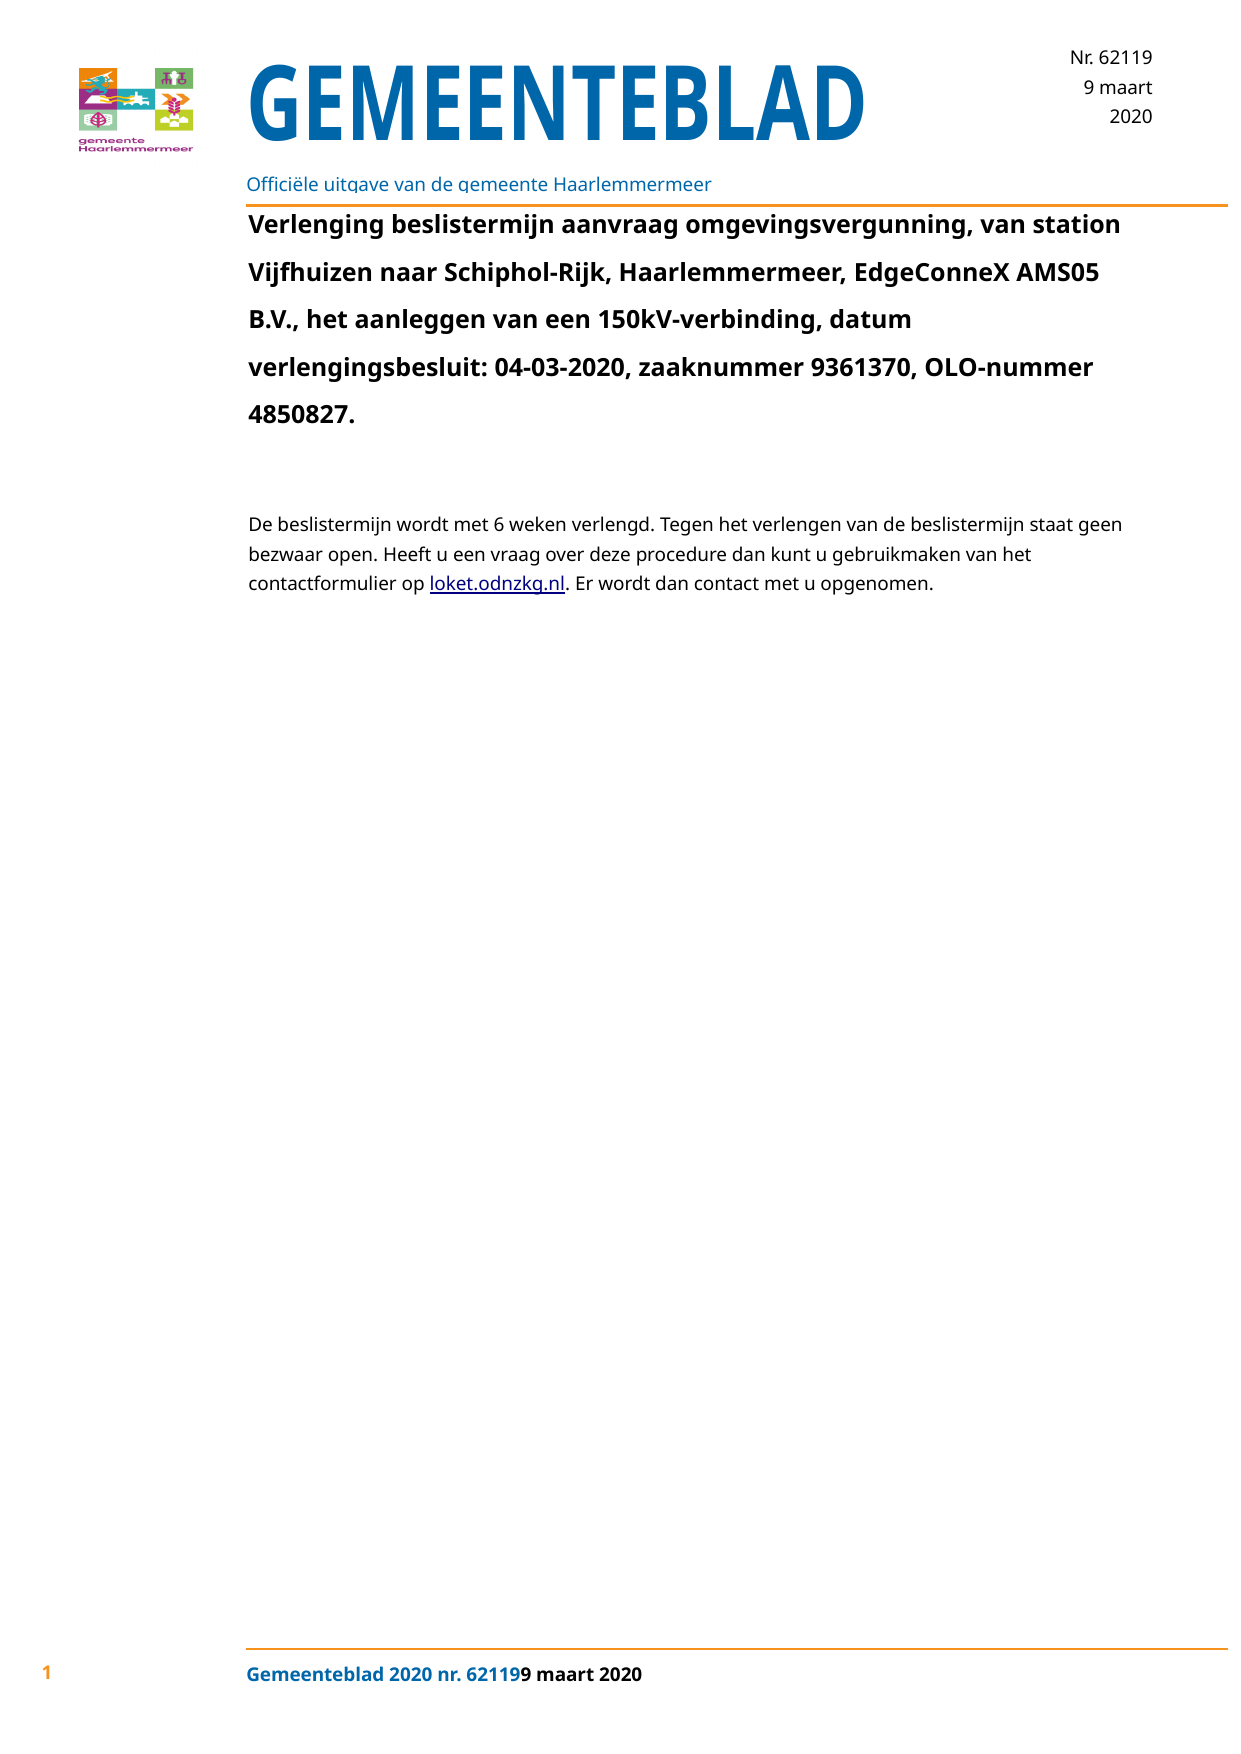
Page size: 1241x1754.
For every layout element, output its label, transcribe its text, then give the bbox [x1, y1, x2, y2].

picture [41, 47, 231, 172]
text Verlenging beslistermijn aanvraag omgevingsvergunning, van station Vijfhuizen naar Schiphol-Rijk, Haarlemmermeer, EdgeConneX AMS05 B.V., het aanleggen van een 150kV-verbinding, datum verlengingsbesluit: 04-03-2020, zaaknummer 9361370, OLO-nummer 4850827. [248, 207, 1152, 431]
text De beslistermijn wordt met 6 weken verlengd. Tegen het verlengen van de beslistermijn staat geen bezwaar open. Heeft u een vraag over deze procedure dan kunt u gebruikmaken van het contactformulier op loket.odnzkg.nl. Er wordt dan contact met u opgenomen. [248, 511, 1152, 596]
